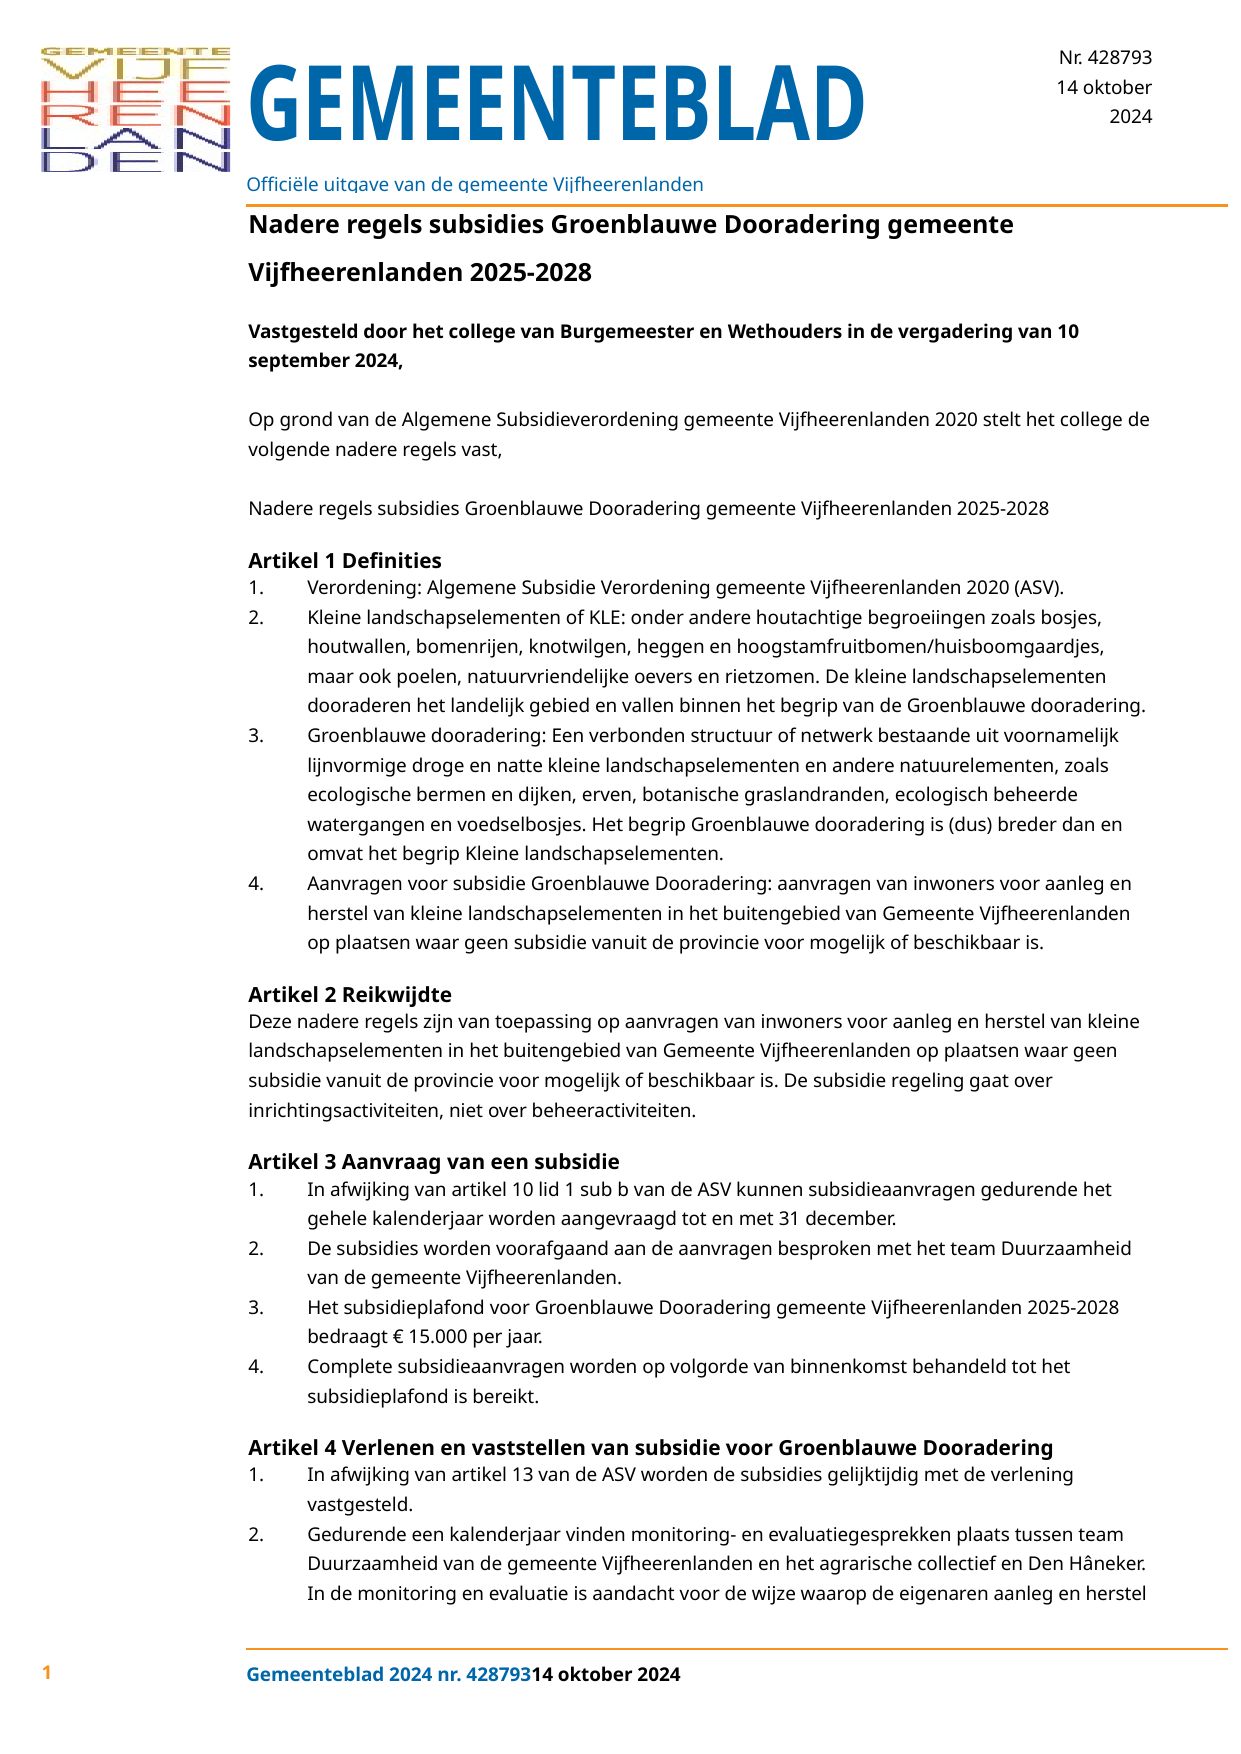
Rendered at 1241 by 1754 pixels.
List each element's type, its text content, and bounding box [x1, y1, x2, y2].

text Op grond van de Algemene Subsidieverordening gemeente Vijfheerenlanden 2020 stelt het college de volgende nadere regels vast, [248, 407, 1152, 462]
list Groenblauwe dooradering: Een verbonden structuur of netwerk bestaande uit voornamelijk lijnvormige droge en natte kleine landschapselementen en andere natuurelementen, zoals ecologische bermen en dijken, erven, botanische graslandranden, ecologisch beheerde watergangen en voedselbosjes. Het begrip Groenblauwe dooradering is (dus) breder dan en omvat het begrip Kleine landschapselementen. [248, 722, 1152, 866]
text Nadere regels subsidies Groenblauwe Dooradering gemeente Vijfheerenlanden 2025-2028 [248, 495, 1152, 521]
list Verordening: Algemene Subsidie Verordening gemeente Vijfheerenlanden 2020 (ASV). [248, 574, 1152, 600]
list In afwijking van artikel 13 van de ASV worden de subsidies gelijktijdig met de verlening vastgesteld. [248, 1462, 1152, 1517]
text Deze nadere regels zijn van toepassing op aanvragen van inwoners voor aanleg en herstel van kleine landschapselementen in het buitengebied van Gemeente Vijfheerenlanden op plaatsen waar geen subsidie vanuit de provincie voor mogelijk of beschikbaar is. De subsidie regeling gaat over inrichtingsactiviteiten, niet over beheeractiviteiten. [248, 1008, 1152, 1123]
text Vastgesteld door het college van Burgemeester en Wethouders in de vergadering van 10 september 2024, [248, 318, 1152, 373]
text Artikel 2 Reikwijdte [248, 980, 1152, 1008]
list Aanvragen voor subsidie Groenblauwe Dooradering: aanvragen van inwoners voor aanleg en herstel van kleine landschapselementen in het buitengebied van Gemeente Vijfheerenlanden op plaatsen waar geen subsidie vanuit de provincie voor mogelijk of beschikbaar is. [248, 870, 1152, 955]
list Complete subsidieaanvragen worden op volgorde van binnenkomst behandeld tot het subsidieplafond is bereikt. [248, 1353, 1152, 1408]
list Kleine landschapselementen of KLE: onder andere houtachtige begroeiingen zoals bosjes, houtwallen, bomenrijen, knotwilgen, heggen en hoogstamfruitbomen/huisboomgaardjes, maar ook poelen, natuurvriendelijke oevers en rietzomen. De kleine landschapselementen dooraderen het landelijk gebied en vallen binnen het begrip van de Groenblauwe dooradering. [248, 604, 1152, 718]
text Artikel 4 Verlenen en vaststellen van subsidie voor Groenblauwe Dooradering [248, 1433, 1152, 1462]
text Artikel 3 Aanvraag van een subsidie [248, 1147, 1152, 1176]
picture [41, 47, 231, 172]
list Gedurende een kalenderjaar vinden monitoring- en evaluatiegesprekken plaats tussen team Duurzaamheid van de gemeente Vijfheerenlanden en het agrarische collectief en Den Hâneker. In de monitoring en evaluatie is aandacht voor de wijze waarop de eigenaren aanleg en herstel [248, 1521, 1152, 1606]
list Het subsidieplafond voor Groenblauwe Dooradering gemeente Vijfheerenlanden 2025-2028 bedraagt € 15.000 per jaar. [248, 1294, 1152, 1349]
list In afwijking van artikel 10 lid 1 sub b van de ASV kunnen subsidieaanvragen gedurende het gehele kalenderjaar worden aangevraagd tot en met 31 december. [248, 1176, 1152, 1231]
list De subsidies worden voorafgaand aan de aanvragen besproken met het team Duurzaamheid van de gemeente Vijfheerenlanden. [248, 1235, 1152, 1290]
text Nadere regels subsidies Groenblauwe Dooradering gemeente Vijfheerenlanden 2025-2028 [248, 207, 1152, 288]
text Artikel 1 Definities [248, 546, 1152, 574]
